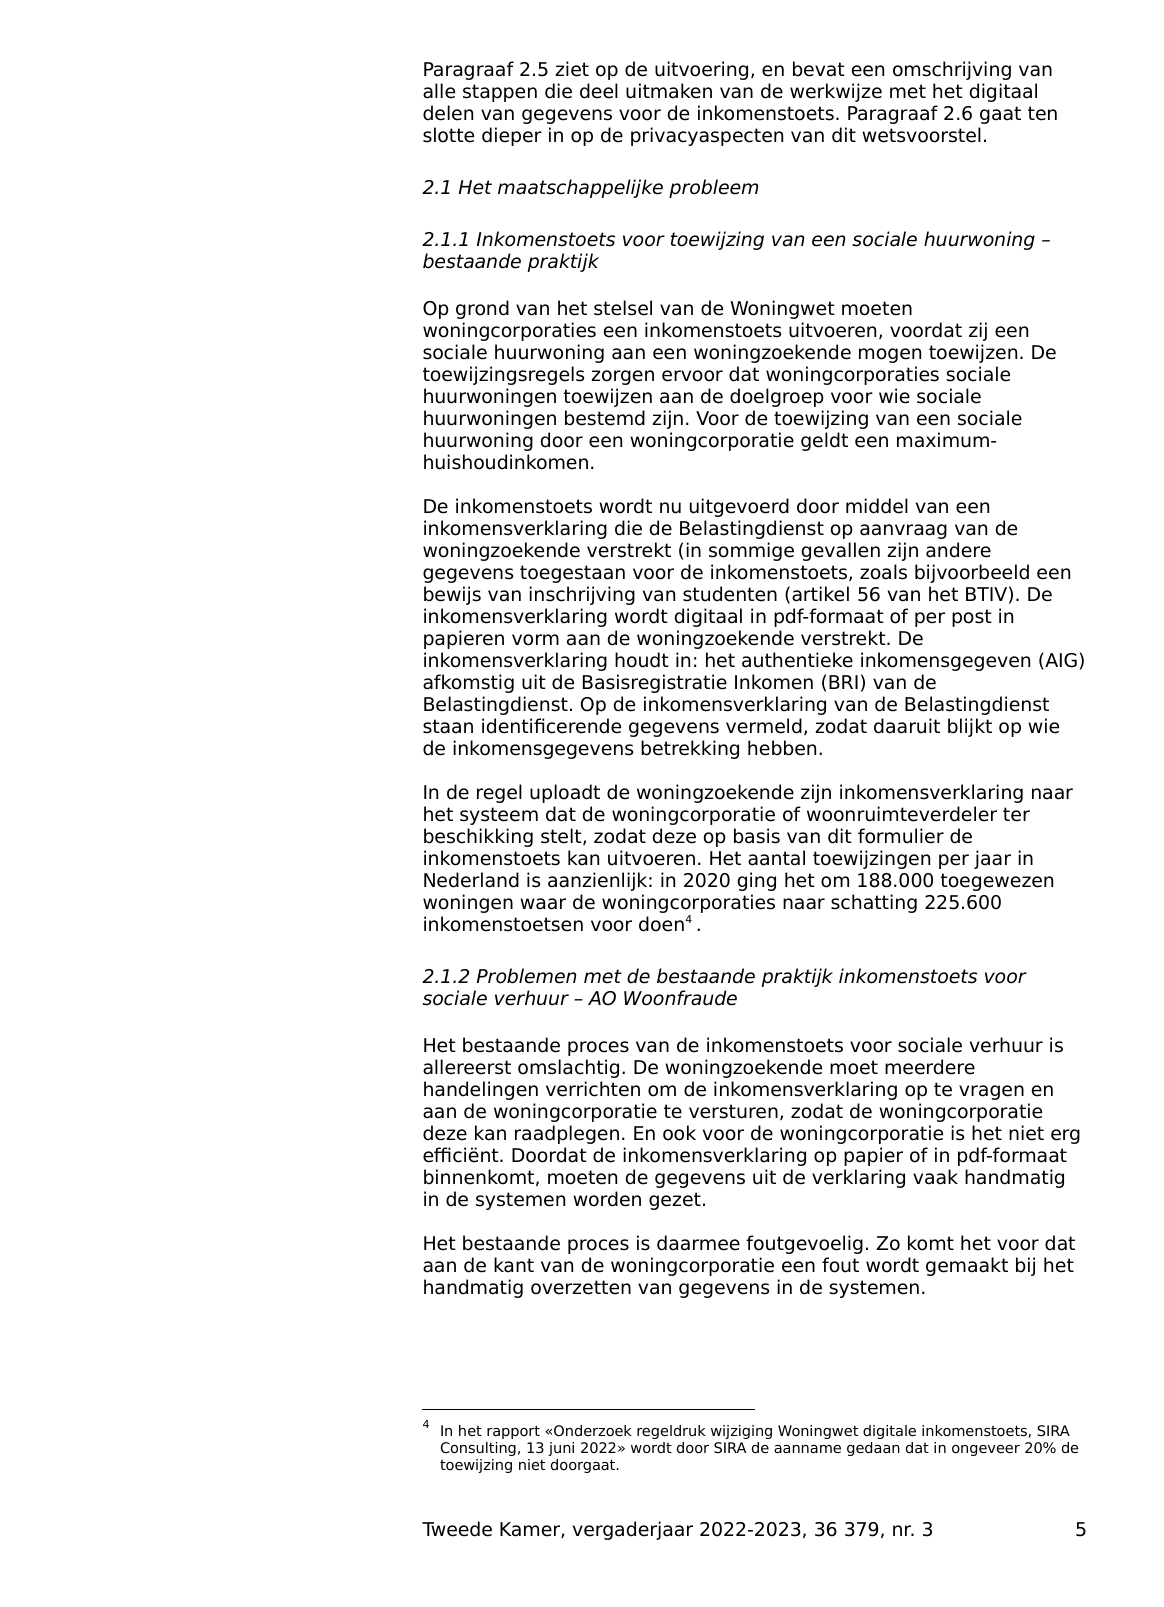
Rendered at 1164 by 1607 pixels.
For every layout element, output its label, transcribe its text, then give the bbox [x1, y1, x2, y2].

text Op grond van het stelsel van de Woningwet moeten woningcorporaties een inkomenstoets uitvoeren, voordat zij een sociale huurwoning aan een woningzoekende mogen toewijzen. De toewijzingsregels zorgen ervoor dat woningcorporaties sociale huurwoningen toewijzen aan de doelgroep voor wie sociale huurwoningen bestemd zijn. Voor de toewijzing van een sociale huurwoning door een woningcorporatie geldt een maximum-huishoudinkomen. [422, 298, 1087, 474]
text De inkomenstoets wordt nu uitgevoerd door middel van een inkomensverklaring die de Belastingdienst op aanvraag van de woningzoekende verstrekt (in sommige gevallen zijn andere gegevens toegestaan voor de inkomenstoets, zoals bijvoorbeeld een bewijs van inschrijving van studenten (artikel 56 van het BTIV). De inkomensverklaring wordt digitaal in pdf-formaat of per post in papieren vorm aan de woningzoekende verstrekt. De inkomensverklaring houdt in: het authentieke inkomensgegeven (AIG) afkomstig uit de Basisregistratie Inkomen (BRI) van de Belastingdienst. Op de inkomensverklaring van de Belastingdienst staan identificerende gegevens vermeld, zodat daaruit blijkt op wie de inkomensgegevens betrekking hebben. [422, 496, 1087, 760]
subtitle 2.1.2 Problemen met de bestaande praktijk inkomenstoets voor sociale verhuur – AO Woonfraude [422, 966, 1087, 1010]
subtitle 2.1 Het maatschappelijke probleem [422, 177, 1087, 199]
text In het rapport «Onderzoek regeldruk wijziging Woningwet digitale inkomenstoets, SIRA Consulting, 13 juni 2022» wordt door SIRA de aanname gedaan dat in ongeveer 20% de toewijzing niet doorgaat. [422, 1418, 1087, 1474]
text Het bestaande proces is daarmee foutgevoelig. Zo komt het voor dat aan de kant van de woningcorporatie een fout wordt gemaakt bij het handmatig overzetten van gegevens in de systemen. [422, 1233, 1087, 1299]
text Paragraaf 2.5 ziet op de uitvoering, en bevat een omschrijving van alle stappen die deel uitmaken van de werkwijze met het digitaal delen van gegevens voor de inkomenstoets. Paragraaf 2.6 gaat ten slotte dieper in op de privacyaspecten van dit wetsvoorstel. [422, 59, 1087, 147]
subtitle 2.1.1 Inkomenstoets voor toewijzing van een sociale huurwoning – bestaande praktijk [422, 229, 1087, 273]
text In de regel uploadt de woningzoekende zijn inkomensverklaring naar het systeem dat de woningcorporatie of woonruimteverdeler ter beschikking stelt, zodat deze op basis van dit formulier de inkomenstoets kan uitvoeren. Het aantal toewijzingen per jaar in Nederland is aanzienlijk: in 2020 ging het om 188.000 toegewezen woningen waar de woningcorporaties naar schatting 225.600 inkomenstoetsen voor doen. [422, 782, 1087, 936]
text Het bestaande proces van de inkomenstoets voor sociale verhuur is allereerst omslachtig. De woningzoekende moet meerdere handelingen verrichten om de inkomensverklaring op te vragen en aan de woningcorporatie te versturen, zodat de woningcorporatie deze kan raadplegen. En ook voor de woningcorporatie is het niet erg efficiënt. Doordat de inkomensverklaring op papier of in pdf-formaat binnenkomt, moeten de gegevens uit de verklaring vaak handmatig in de systemen worden gezet. [422, 1035, 1087, 1211]
